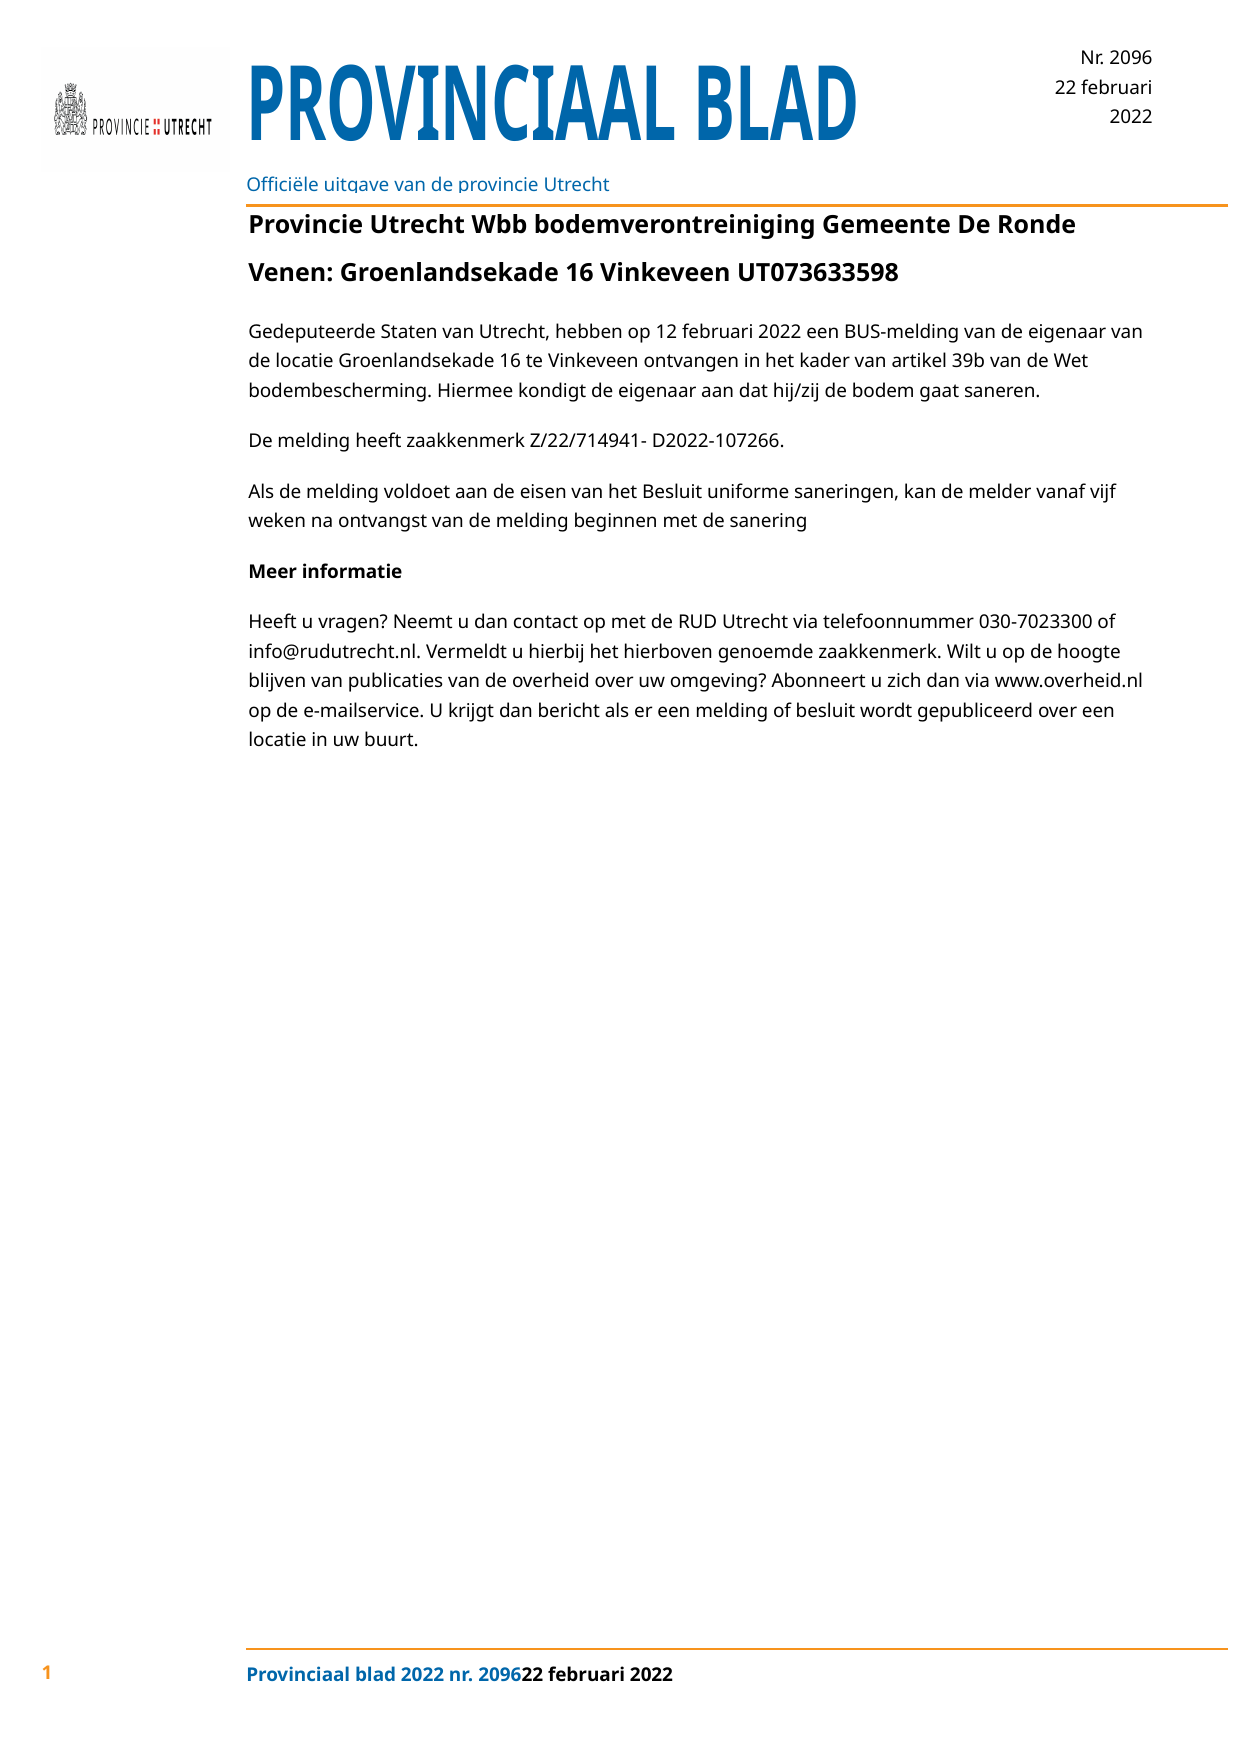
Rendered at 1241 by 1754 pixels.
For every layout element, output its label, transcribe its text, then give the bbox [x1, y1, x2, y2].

text Gedeputeerde Staten van Utrecht, hebben op 12 februari 2022 een BUS-melding van de eigenaar van de locatie Groenlandsekade 16 te Vinkeveen ontvangen in het kader van artikel 39b van de Wet bodembescherming. Hiermee kondigt de eigenaar aan dat hij/zij de bodem gaat saneren. [248, 318, 1152, 403]
text Heeft u vragen? Neemt u dan contact op met de RUD Utrecht via telefoonnummer 030-7023300 of info@rudutrecht.nl. Vermeldt u hierbij het hierboven genoemde zaakkenmerk. Wilt u op de hoogte blijven van publicaties van de overheid over uw omgeving? Abonneert u zich dan via www.overheid.nl op de e-mailservice. U krijgt dan bericht als er een melding of besluit wordt gepubliceerd over een locatie in uw buurt. [248, 608, 1152, 752]
text De melding heeft zaakkenmerk Z/22/714941- D2022-107266. [248, 427, 1152, 453]
text Provincie Utrecht Wbb bodemverontreiniging Gemeente De Ronde Venen: Groenlandsekade 16 Vinkeveen UT073633598 [248, 207, 1152, 288]
text Als de melding voldoet aan de eisen van het Besluit uniforme saneringen, kan de melder vanaf vijf weken na ontvangst van de melding beginnen met de sanering [248, 478, 1152, 533]
picture [41, 47, 231, 172]
text Meer informatie [248, 558, 1152, 584]
